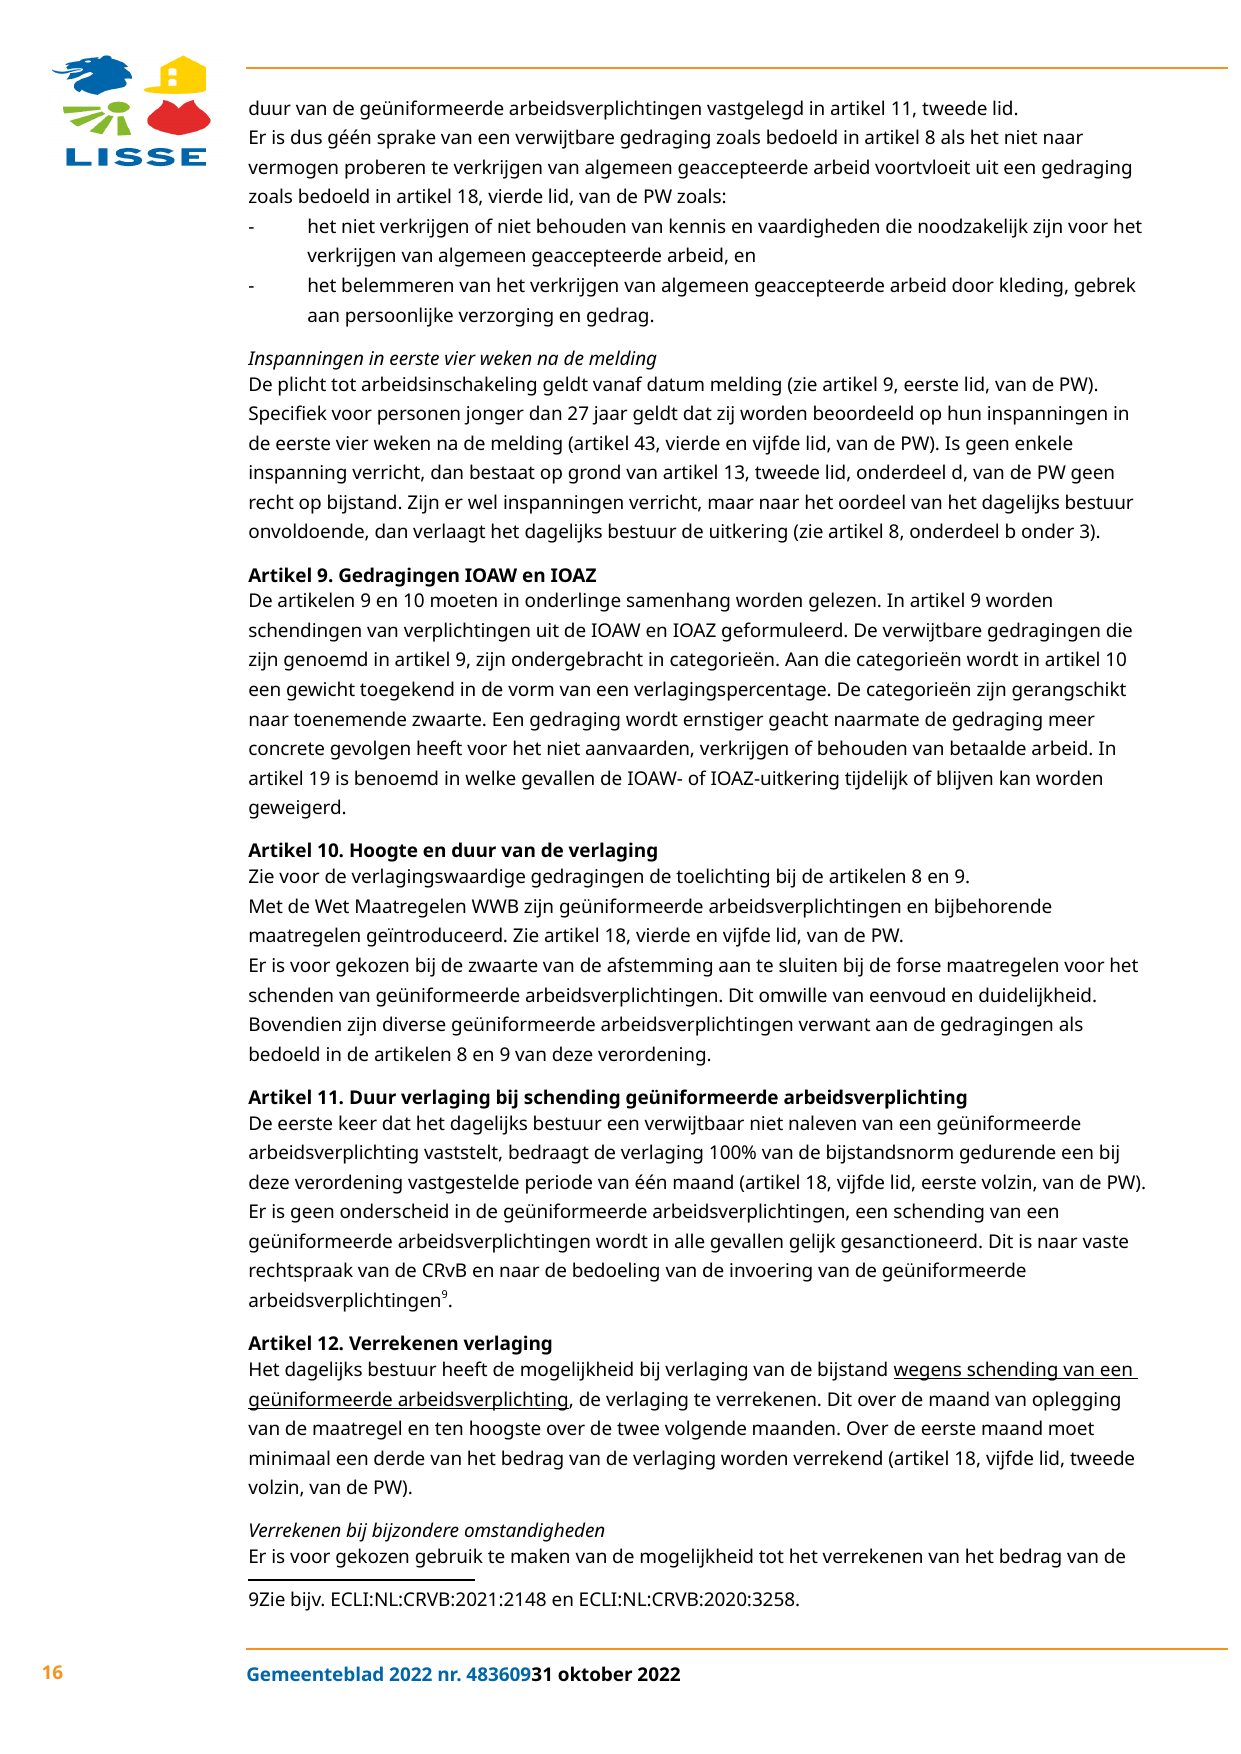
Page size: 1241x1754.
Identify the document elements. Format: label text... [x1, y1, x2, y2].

text Er is voor gekozen gebruik te maken van de mogelijkheid tot het verrekenen van het bedrag van de [248, 1543, 1152, 1569]
text Artikel 12. Verrekenen verlaging [248, 1330, 1152, 1356]
list het niet verkrijgen of niet behouden van kennis en vaardigheden die noodzakelijk zijn voor het verkrijgen van algemeen geaccepteerde arbeid, en [248, 213, 1152, 268]
text Verrekenen bij bijzondere omstandigheden [248, 1518, 1152, 1543]
text Inspanningen in eerste vier weken na de melding [248, 345, 1152, 371]
text Er is dus géén sprake van een verwijtbare gedraging zoals bedoeld in artikel 8 als het niet naar vermogen proberen te verkrijgen van algemeen geaccepteerde arbeid voortvloeit uit een gedraging zoals bedoeld in artikel 18, vierde lid, van de PW zoals: [248, 124, 1152, 209]
text Zie bijv. ECLI:NL:CRVB:2021:2148 en ECLI:NL:CRVB:2020:3258. [248, 1586, 1152, 1612]
text Zie voor de verlagingswaardige gedragingen de toelichting bij de artikelen 8 en 9. [248, 863, 1152, 889]
text De artikelen 9 en 10 moeten in onderlinge samenhang worden gelezen. In artikel 9 worden schendingen van verplichtingen uit de IOAW en IOAZ geformuleerd. De verwijtbare gedragingen die zijn genoemd in artikel 9, zijn ondergebracht in categorieën. Aan die categorieën wordt in artikel 10 een gewicht toegekend in de vorm van een verlagingspercentage. De categorieën zijn gerangschikt naar toenemende zwaarte. Een gedraging wordt ernstiger geacht naarmate de gedraging meer concrete gevolgen heeft voor het niet aanvaarden, verkrijgen of behouden van betaalde arbeid. In artikel 19 is benoemd in welke gevallen de IOAW- of IOAZ-uitkering tijdelijk of blijven kan worden geweigerd. [248, 587, 1152, 820]
text duur van de geüniformeerde arbeidsverplichtingen vastgelegd in artikel 11, tweede lid. [248, 95, 1152, 121]
text Met de Wet Maatregelen WWB zijn geüniformeerde arbeidsverplichtingen en bijbehorende maatregelen geïntroduceerd. Zie artikel 18, vierde en vijfde lid, van de PW. [248, 893, 1152, 948]
text Artikel 9. Gedragingen IOAW en IOAZ [248, 562, 1152, 587]
text Het dagelijks bestuur heeft de mogelijkheid bij verlaging van de bijstand wegens schending van een geüniformeerde arbeidsverplichting, de verlaging te verrekenen. Dit over de maand van oplegging van de maatregel en ten hoogste over de twee volgende maanden. Over de eerste maand moet minimaal een derde van het bedrag van de verlaging worden verrekend (artikel 18, vijfde lid, tweede volzin, van de PW). [248, 1356, 1152, 1500]
text Artikel 11. Duur verlaging bij schending geüniformeerde arbeidsverplichting [248, 1084, 1152, 1110]
text Artikel 10. Hoogte en duur van de verlaging [248, 838, 1152, 863]
picture [41, 47, 231, 172]
text De eerste keer dat het dagelijks bestuur een verwijtbaar niet naleven van een geüniformeerde arbeidsverplichting vaststelt, bedraagt de verlaging 100% van de bijstandsnorm gedurende een bij deze verordening vastgestelde periode van één maand (artikel 18, vijfde lid, eerste volzin, van de PW). Er is geen onderscheid in de geüniformeerde arbeidsverplichtingen, een schending van een geüniformeerde arbeidsverplichtingen wordt in alle gevallen gelijk gesanctioneerd. Dit is naar vaste rechtspraak van de CRvB en naar de bedoeling van de invoering van de geüniformeerde arbeidsverplichtingen. [248, 1110, 1152, 1313]
text De plicht tot arbeidsinschakeling geldt vanaf datum melding (zie artikel 9, eerste lid, van de PW). Specifiek voor personen jonger dan 27 jaar geldt dat zij worden beoordeeld op hun inspanningen in de eerste vier weken na de melding (artikel 43, vierde en vijfde lid, van de PW). Is geen enkele inspanning verricht, dan bestaat op grond van artikel 13, tweede lid, onderdeel d, van de PW geen recht op bijstand. Zijn er wel inspanningen verricht, maar naar het oordeel van het dagelijks bestuur onvoldoende, dan verlaagt het dagelijks bestuur de uitkering (zie artikel 8, onderdeel b onder 3). [248, 371, 1152, 544]
text Er is voor gekozen bij de zwaarte van de afstemming aan te sluiten bij de forse maatregelen voor het schenden van geüniformeerde arbeidsverplichtingen. Dit omwille van eenvoud en duidelijkheid. Bovendien zijn diverse geüniformeerde arbeidsverplichtingen verwant aan de gedragingen als bedoeld in de artikelen 8 en 9 van deze verordening. [248, 952, 1152, 1067]
list het belemmeren van het verkrijgen van algemeen geaccepteerde arbeid door kleding, gebrek aan persoonlijke verzorging en gedrag. [248, 272, 1152, 328]
